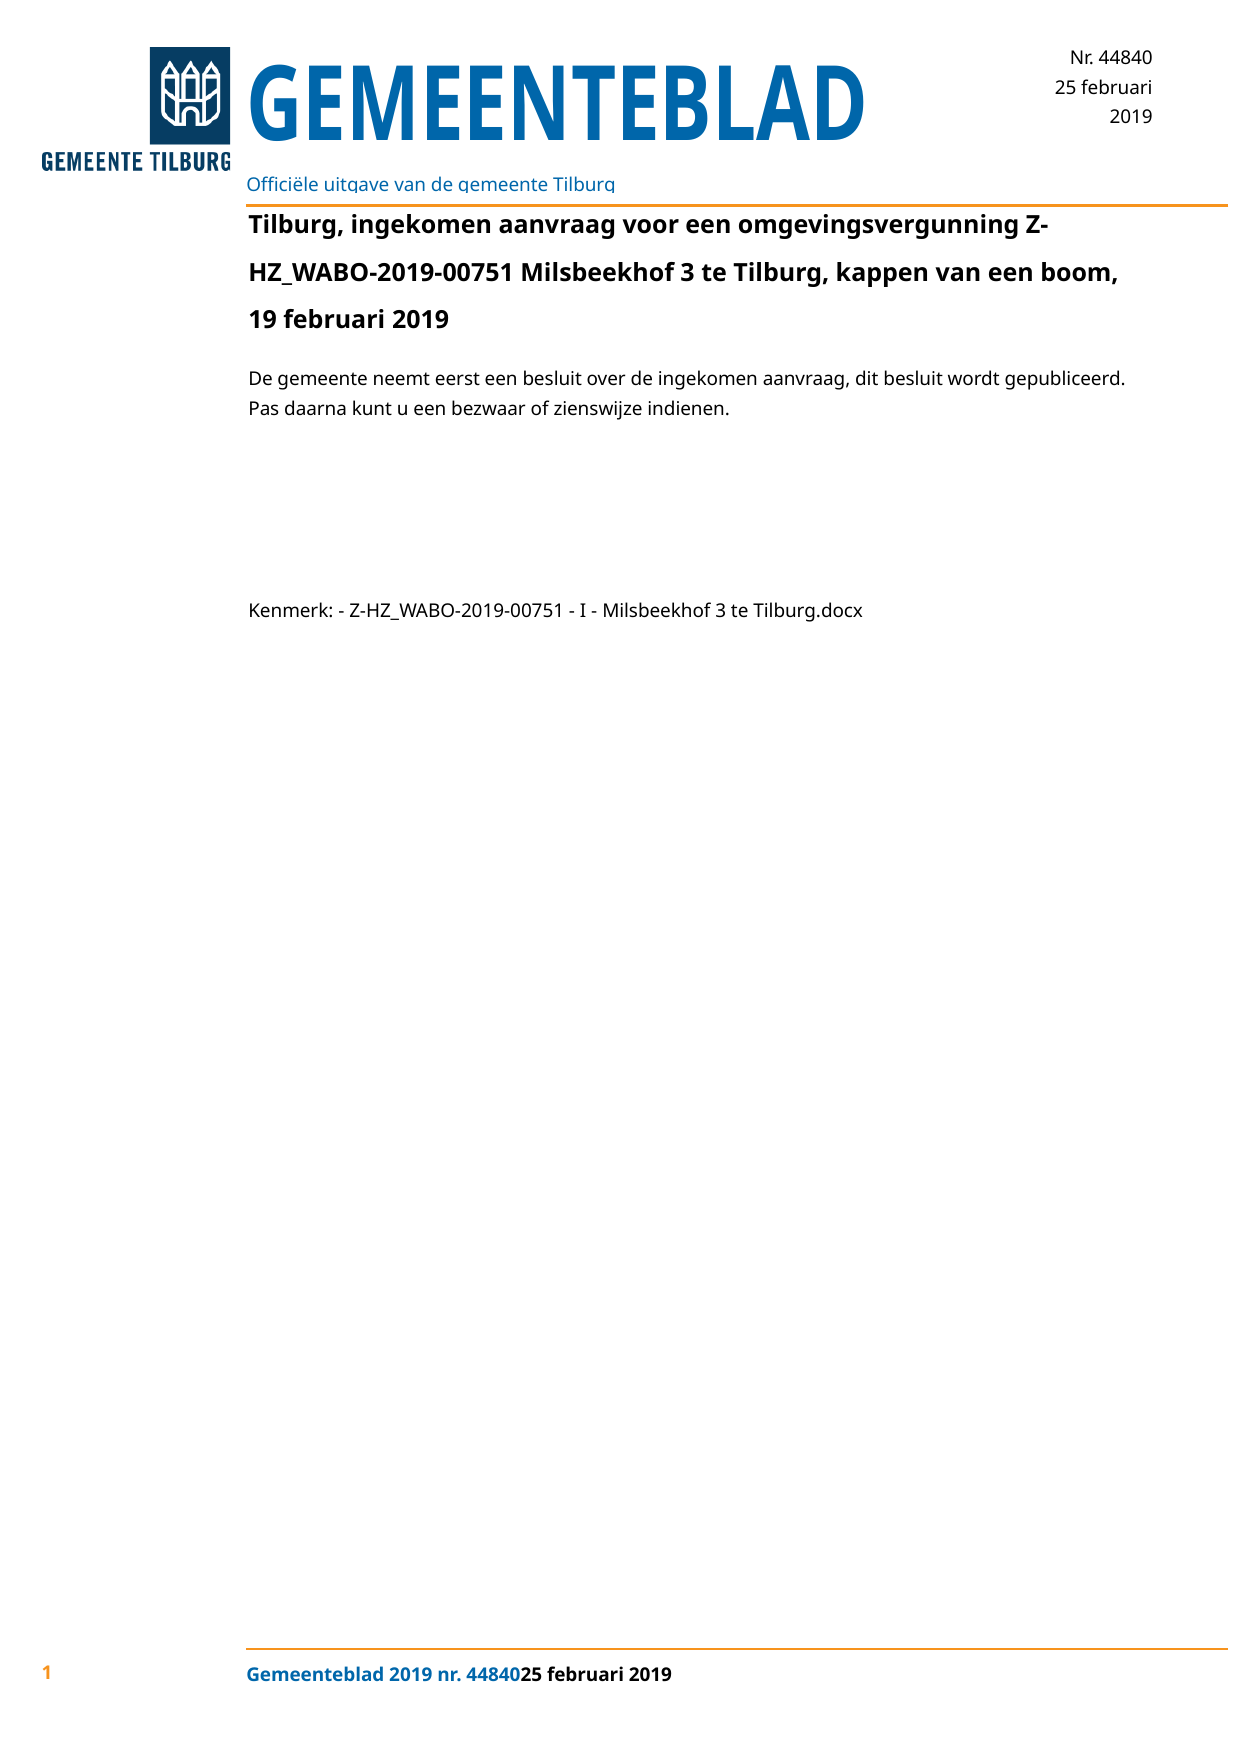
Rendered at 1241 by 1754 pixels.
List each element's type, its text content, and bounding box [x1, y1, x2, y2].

picture [41, 47, 231, 172]
text Tilburg, ingekomen aanvraag voor een omgevingsvergunning Z-HZ_WABO-2019-00751 Milsbeekhof 3 te Tilburg, kappen van een boom, 19 februari 2019 [248, 207, 1152, 336]
text Kenmerk: - Z-HZ_WABO-2019-00751 - I - Milsbeekhof 3 te Tilburg.docx [248, 597, 1152, 622]
text De gemeente neemt eerst een besluit over de ingekomen aanvraag, dit besluit wordt gepubliceerd. Pas daarna kunt u een bezwaar of zienswijze indienen. [248, 366, 1152, 421]
